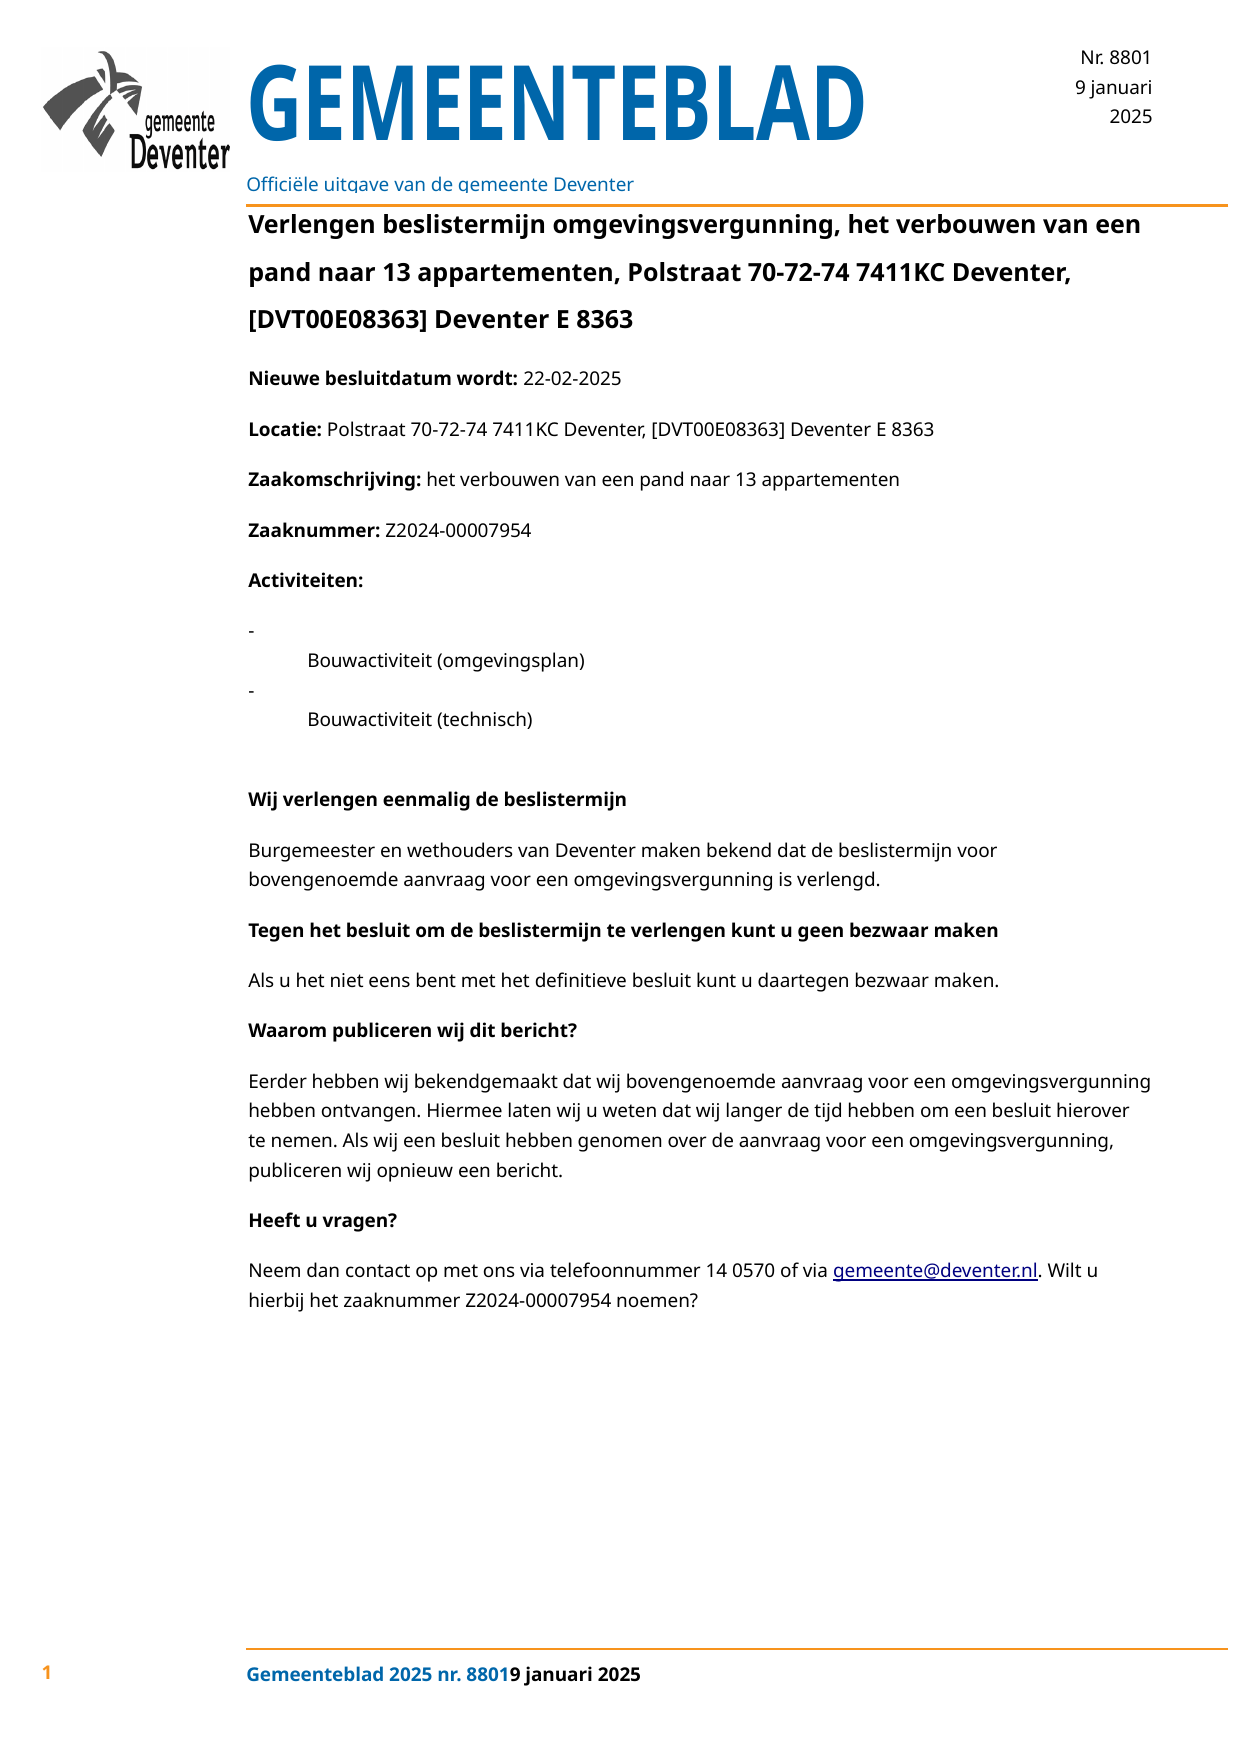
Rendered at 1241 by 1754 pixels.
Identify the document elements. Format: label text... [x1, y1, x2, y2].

text Eerder hebben wij bekendgemaakt dat wij bovengenoemde aanvraag voor een omgevingsvergunning hebben ontvangen. Hiermee laten wij u weten dat wij langer de tijd hebben om een besluit hierover te nemen. Als wij een besluit hebben genomen over de aanvraag voor een omgevingsvergunning, publiceren wij opnieuw een bericht. [248, 1068, 1152, 1182]
text Nieuwe besluitdatum wordt: 22-02-2025 [248, 366, 1152, 391]
text Neem dan contact op met ons via telefoonnummer 14 0570 of via gemeente@deventer.nl. Wilt u hierbij het zaaknummer Z2024-00007954 noemen? [248, 1258, 1152, 1313]
text Zaaknummer: Z2024-00007954 [248, 517, 1152, 542]
picture [41, 47, 231, 172]
text Verlengen beslistermijn omgevingsvergunning, het verbouwen van een pand naar 13 appartementen, Polstraat 70-72-74 7411KC Deventer, [DVT00E08363] Deventer E 8363 [248, 207, 1152, 336]
text Zaakomschrijving: het verbouwen van een pand naar 13 appartementen [248, 466, 1152, 492]
text Heeft u vragen? [248, 1207, 1152, 1233]
text Wij verlengen eenmalig de beslistermijn [248, 786, 1152, 812]
text Waarom publiceren wij dit bericht? [248, 1018, 1152, 1043]
text Locatie: Polstraat 70-72-74 7411KC Deventer, [DVT00E08363] Deventer E 8363 [248, 416, 1152, 442]
text Burgemeester en wethouders van Deventer maken bekend dat de beslistermijn voor bovengenoemde aanvraag voor een omgevingsvergunning is verlengd. [248, 837, 1152, 892]
text Activiteiten: [248, 567, 1152, 593]
text Als u het niet eens bent met het definitieve besluit kunt u daartegen bezwaar maken. [248, 967, 1152, 993]
list Bouwactiviteit (omgevingsplan) [248, 647, 1152, 673]
list Bouwactiviteit (technisch) [248, 706, 1152, 732]
text Tegen het besluit om de beslistermijn te verlengen kunt u geen bezwaar maken [248, 917, 1152, 942]
